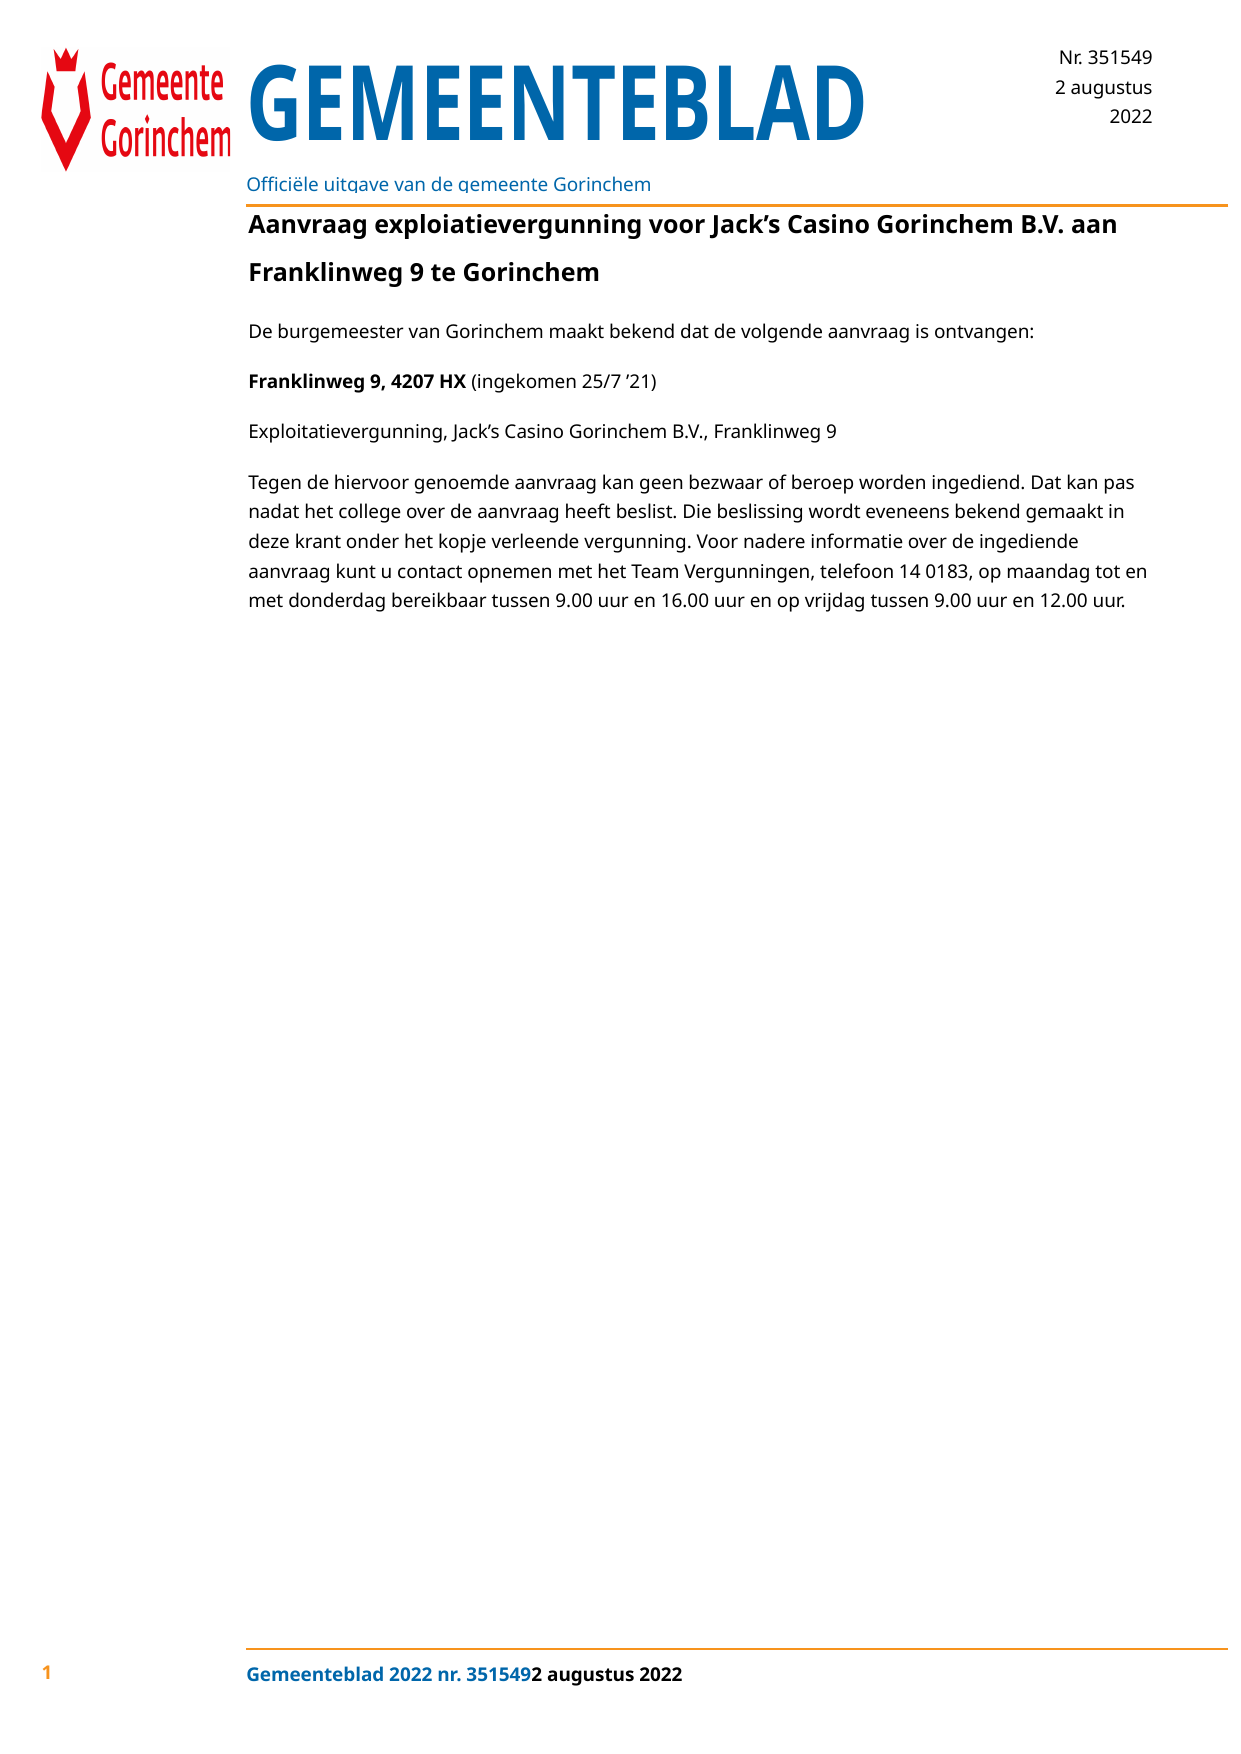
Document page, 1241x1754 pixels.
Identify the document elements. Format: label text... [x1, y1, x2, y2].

text Exploitatievergunning, Jack’s Casino Gorinchem B.V., Franklinweg 9 [248, 419, 1152, 444]
text Franklinweg 9, 4207 HX (ingekomen 25/7 ’21) [248, 368, 1152, 394]
text Aanvraag exploiatievergunning voor Jack’s Casino Gorinchem B.V. aan Franklinweg 9 te Gorinchem [248, 207, 1152, 288]
text Tegen de hiervoor genoemde aanvraag kan geen bezwaar of beroep worden ingediend. Dat kan pas nadat het college over de aanvraag heeft beslist. Die beslissing wordt eveneens bekend gemaakt in deze krant onder het kopje verleende vergunning. Voor nadere informatie over de ingediende aanvraag kunt u contact opnemen met het Team Vergunningen, telefoon 14 0183, op maandag tot en met donderdag bereikbaar tussen 9.00 uur en 16.00 uur en op vrijdag tussen 9.00 uur en 12.00 uur. [248, 469, 1152, 613]
picture [41, 47, 231, 172]
text De burgemeester van Gorinchem maakt bekend dat de volgende aanvraag is ontvangen: [248, 318, 1152, 344]
